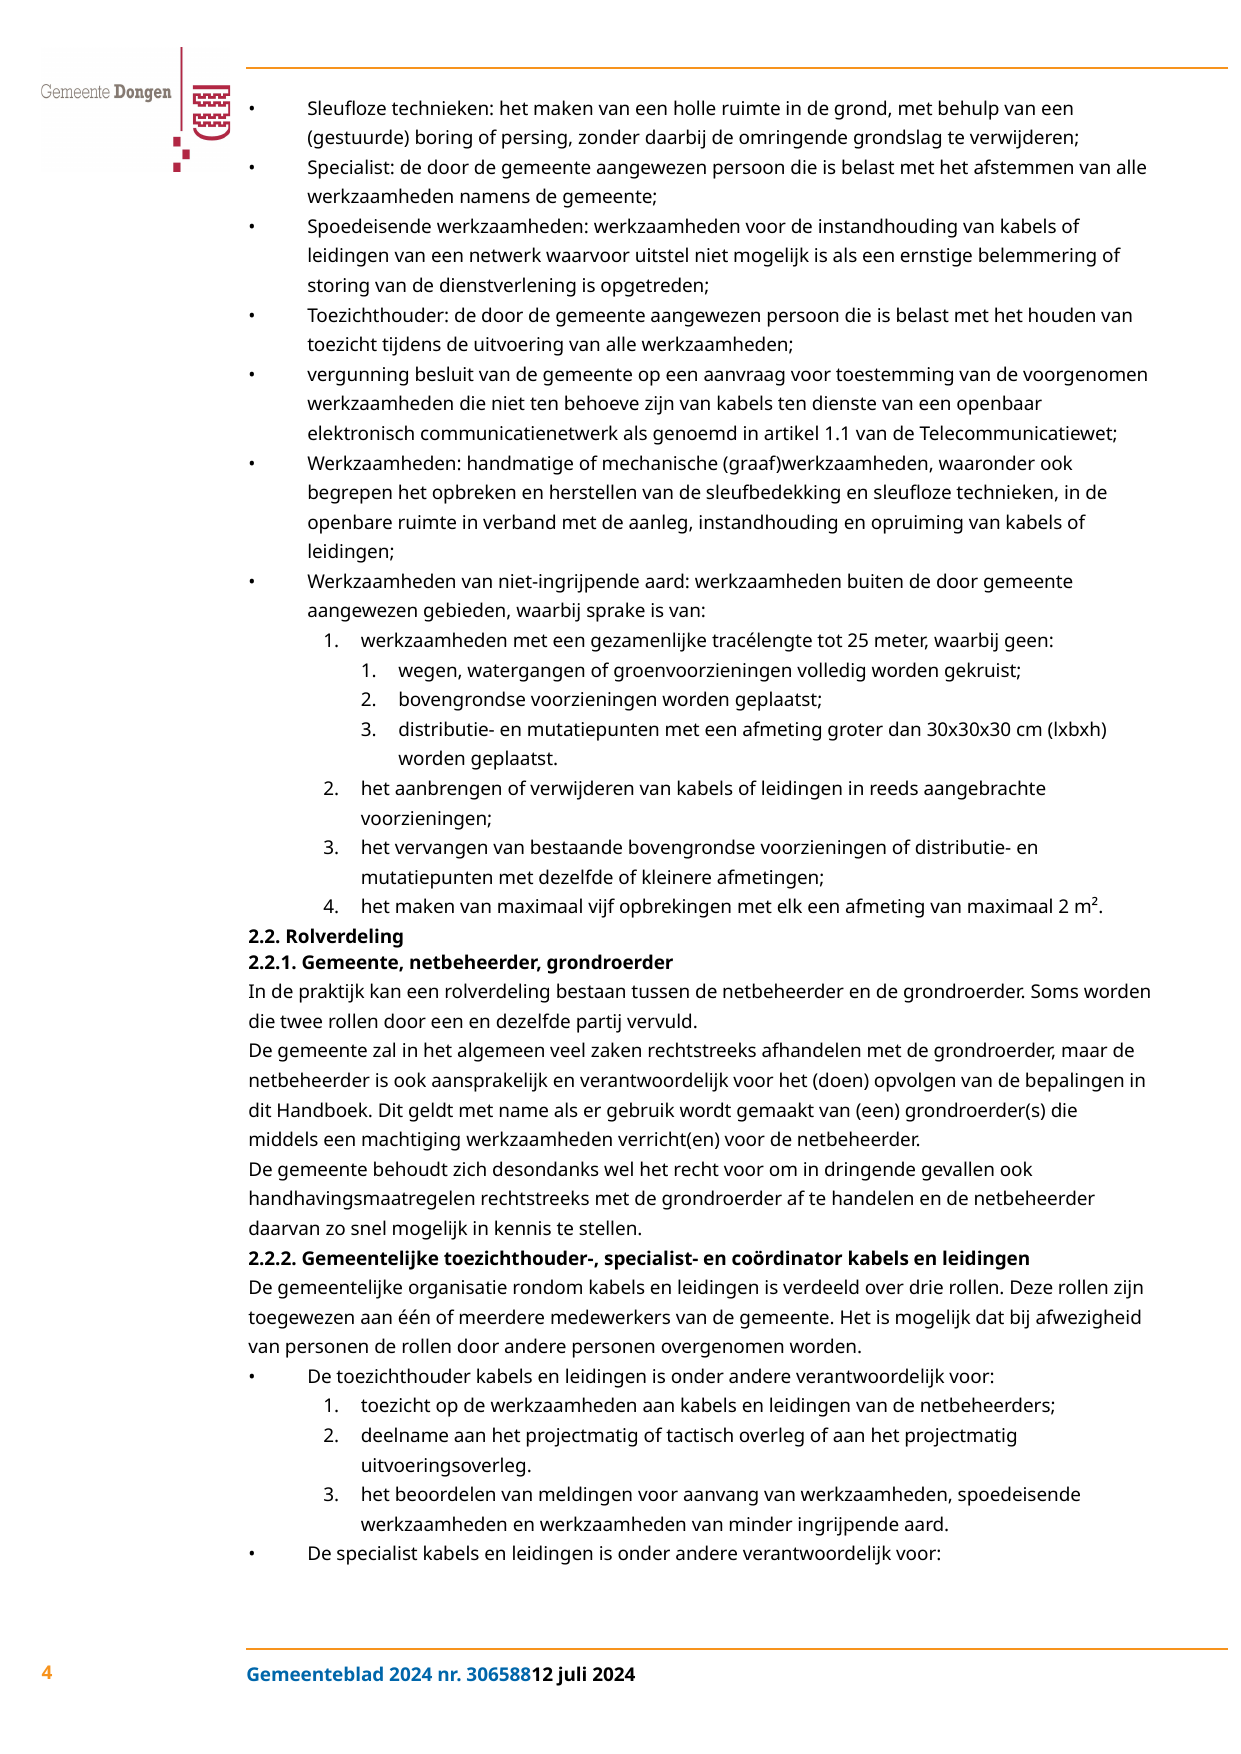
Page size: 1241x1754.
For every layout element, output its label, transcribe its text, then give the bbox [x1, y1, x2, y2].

list vergunning besluit van de gemeente op een aanvraag voor toestemming van de voorgenomen werkzaamheden die niet ten behoeve zijn van kabels ten dienste van een openbaar elektronisch communicatienetwerk als genoemd in artikel 1.1 van de Telecommunicatiewet; [248, 361, 1152, 446]
text In de praktijk kan een rolverdeling bestaan tussen de netbeheerder en de grondroerder. Soms worden die twee rollen door een en dezelfde partij vervuld. [248, 978, 1152, 1034]
text De gemeente behoudt zich desondanks wel het recht voor om in dringende gevallen ook handhavingsmaatregelen rechtstreeks met de grondroerder af te handelen en de netbeheerder daarvan zo snel mogelijk in kennis te stellen. [248, 1156, 1152, 1241]
list het vervangen van bestaande bovengrondse voorzieningen of distributie- en mutatiepunten met dezelfde of kleinere afmetingen; [323, 834, 1152, 890]
list Specialist: de door de gemeente aangewezen persoon die is belast met het afstemmen van alle werkzaamheden namens de gemeente; [248, 154, 1152, 209]
text 2.2. Rolverdeling [248, 923, 1152, 949]
list deelname aan het projectmatig of tactisch overleg of aan het projectmatig uitvoeringsoverleg. [323, 1422, 1152, 1477]
list Sleufloze technieken: het maken van een holle ruimte in de grond, met behulp van een (gestuurde) boring of persing, zonder daarbij de omringende grondslag te verwijderen; [248, 95, 1152, 150]
list Werkzaamheden: handmatige of mechanische (graaf)werkzaamheden, waaronder ook begrepen het opbreken en herstellen van de sleufbedekking en sleufloze technieken, in de openbare ruimte in verband met de aanleg, instandhouding en opruiming van kabels of leidingen; [248, 450, 1152, 564]
list De specialist kabels en leidingen is onder andere verantwoordelijk voor: [248, 1541, 1152, 1566]
list bovengrondse voorzieningen worden geplaatst; [361, 686, 1152, 712]
list Werkzaamheden van niet-ingrijpende aard: werkzaamheden buiten de door gemeente aangewezen gebieden, waarbij sprake is van: [248, 568, 1152, 623]
picture [41, 47, 231, 172]
list De toezichthouder kabels en leidingen is onder andere verantwoordelijk voor: [248, 1363, 1152, 1389]
list Spoedeisende werkzaamheden: werkzaamheden voor de instandhouding van kabels of leidingen van een netwerk waarvoor uitstel niet mogelijk is als een ernstige belemmering of storing van de dienstverlening is opgetreden; [248, 213, 1152, 298]
list distributie- en mutatiepunten met een afmeting groter dan 30x30x30 cm (lxbxh) worden geplaatst. [361, 716, 1152, 771]
list Toezichthouder: de door de gemeente aangewezen persoon die is belast met het houden van toezicht tijdens de uitvoering van alle werkzaamheden; [248, 302, 1152, 357]
list het aanbrengen of verwijderen van kabels of leidingen in reeds aangebrachte voorzieningen; [323, 775, 1152, 831]
text De gemeentelijke organisatie rondom kabels en leidingen is verdeeld over drie rollen. Deze rollen zijn toegewezen aan één of meerdere medewerkers van de gemeente. Het is mogelijk dat bij afwezigheid van personen de rollen door andere personen overgenomen worden. [248, 1274, 1152, 1359]
list wegen, watergangen of groenvoorzieningen volledig worden gekruist; [361, 657, 1152, 683]
list werkzaamheden met een gezamenlijke tracélengte tot 25 meter, waarbij geen: [323, 627, 1152, 653]
text 2.2.1. Gemeente, netbeheerder, grondroerder [248, 949, 1152, 974]
list het beoordelen van meldingen voor aanvang van werkzaamheden, spoedeisende werkzaamheden en werkzaamheden van minder ingrijpende aard. [323, 1481, 1152, 1537]
text De gemeente zal in het algemeen veel zaken rechtstreeks afhandelen met de grondroerder, maar de netbeheerder is ook aansprakelijk en verantwoordelijk voor het (doen) opvolgen van de bepalingen in dit Handboek. Dit geldt met name als er gebruik wordt gemaakt van (een) grondroerder(s) die middels een machtiging werkzaamheden verricht(en) voor de netbeheerder. [248, 1038, 1152, 1152]
list het maken van maximaal vijf opbrekingen met elk een afmeting van maximaal 2 m². [323, 893, 1152, 919]
list toezicht op de werkzaamheden aan kabels en leidingen van de netbeheerders; [323, 1393, 1152, 1418]
text 2.2.2. Gemeentelijke toezichthouder-, specialist- en coördinator kabels en leidingen [248, 1245, 1152, 1270]
